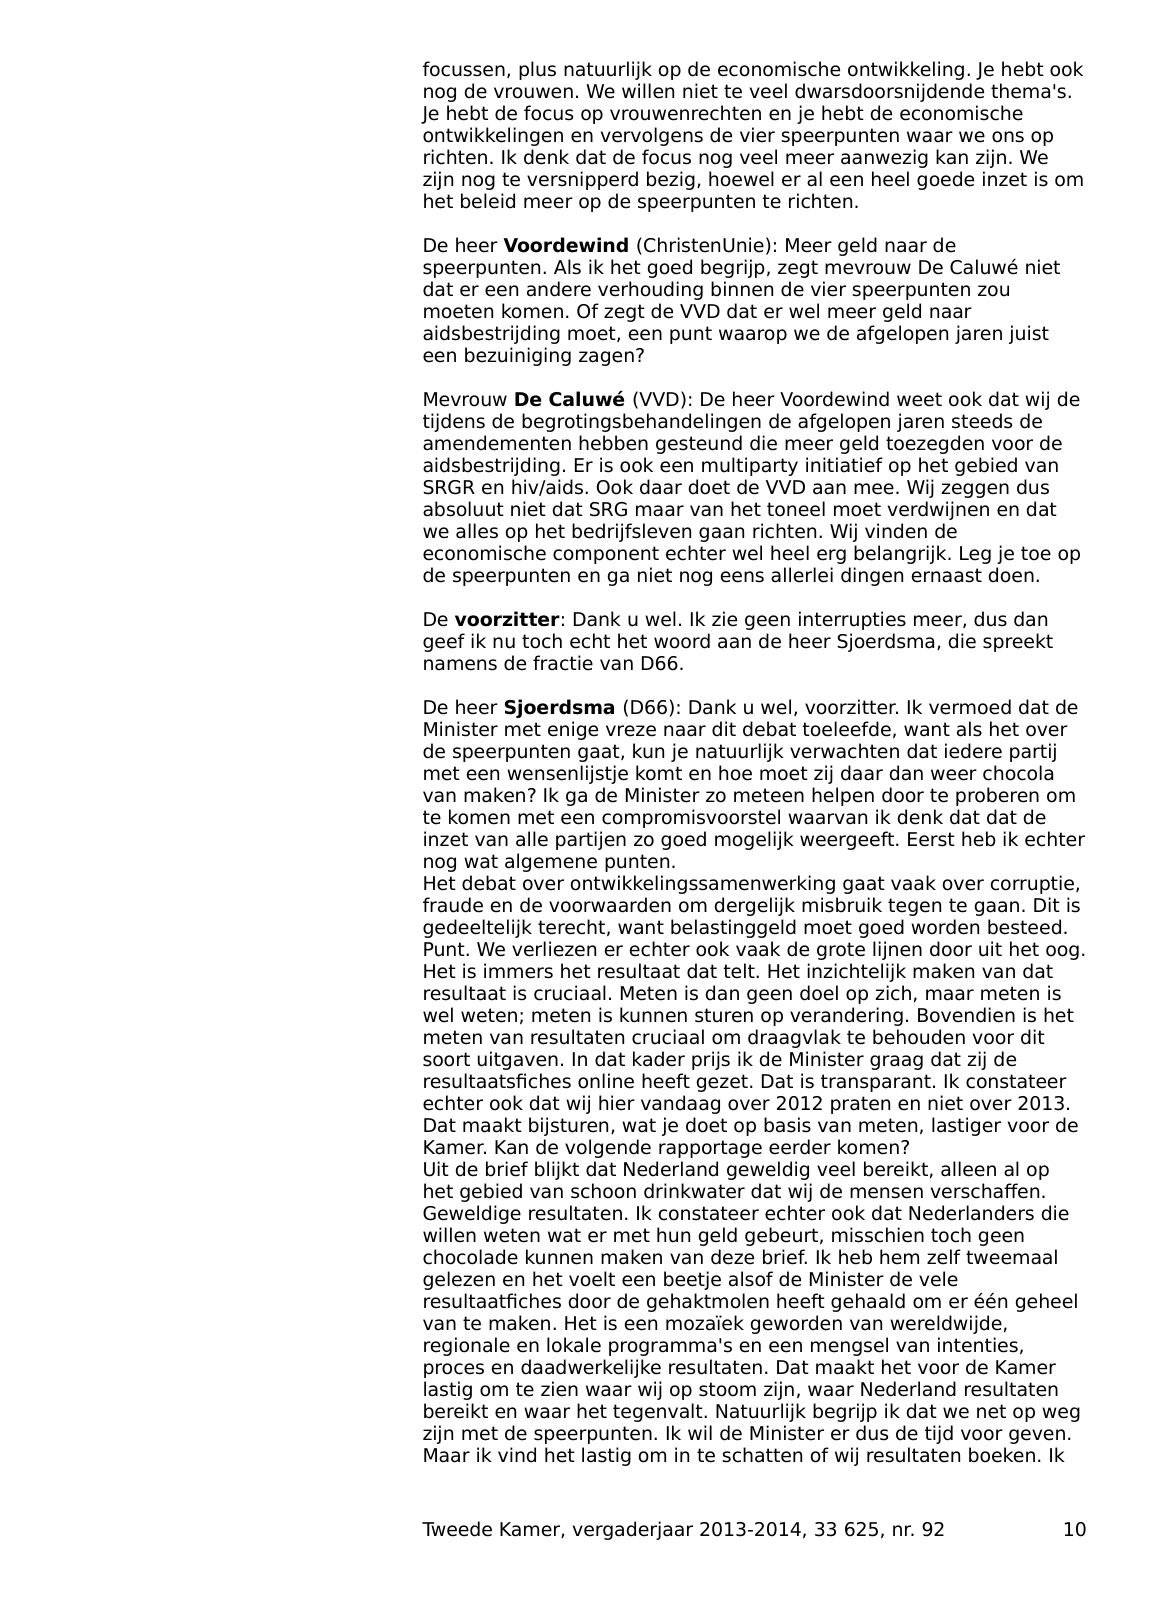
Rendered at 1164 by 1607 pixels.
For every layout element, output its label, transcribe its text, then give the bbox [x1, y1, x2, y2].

text De heer Voordewind (ChristenUnie): Meer geld naar de speerpunten. Als ik het goed begrijp, zegt mevrouw De Caluwé niet dat er een andere verhouding binnen de vier speerpunten zou moeten komen. Of zegt de VVD dat er wel meer geld naar aidsbestrijding moet, een punt waarop we de afgelopen jaren juist een bezuiniging zagen? [422, 235, 1087, 367]
text focussen, plus natuurlijk op de economische ontwikkeling. Je hebt ook nog de vrouwen. We willen niet te veel dwarsdoorsnijdende thema's. Je hebt de focus op vrouwenrechten en je hebt de economische ontwikkelingen en vervolgens de vier speerpunten waar we ons op richten. Ik denk dat de focus nog veel meer aanwezig kan zijn. We zijn nog te versnipperd bezig, hoewel er al een heel goede inzet is om het beleid meer op de speerpunten te richten. [422, 59, 1087, 213]
text Mevrouw De Caluwé (VVD): De heer Voordewind weet ook dat wij de tijdens de begrotingsbehandelingen de afgelopen jaren steeds de amendementen hebben gesteund die meer geld toezegden voor de aidsbestrijding. Er is ook een multiparty initiatief op het gebied van SRGR en hiv/aids. Ook daar doet de VVD aan mee. Wij zeggen dus absoluut niet dat SRG maar van het toneel moet verdwijnen en dat we alles op het bedrijfsleven gaan richten. Wij vinden de economische component echter wel heel erg belangrijk. Leg je toe op de speerpunten en ga niet nog eens allerlei dingen ernaast doen. [422, 389, 1087, 587]
text De heer Sjoerdsma (D66): Dank u wel, voorzitter. Ik vermoed dat de Minister met enige vreze naar dit debat toeleefde, want als het over de speerpunten gaat, kun je natuurlijk verwachten dat iedere partij met een wensenlijstje komt en hoe moet zij daar dan weer chocola van maken? Ik ga de Minister zo meteen helpen door te proberen om te komen met een compromisvoorstel waarvan ik denk dat dat de inzet van alle partijen zo goed mogelijk weergeeft. Eerst heb ik echter nog wat algemene punten. [422, 697, 1087, 873]
text Het debat over ontwikkelingssamenwerking gaat vaak over corruptie, fraude en de voorwaarden om dergelijk misbruik tegen te gaan. Dit is gedeeltelijk terecht, want belastinggeld moet goed worden besteed. Punt. We verliezen er echter ook vaak de grote lijnen door uit het oog. Het is immers het resultaat dat telt. Het inzichtelijk maken van dat resultaat is cruciaal. Meten is dan geen doel op zich, maar meten is wel weten; meten is kunnen sturen op verandering. Bovendien is het meten van resultaten cruciaal om draagvlak te behouden voor dit soort uitgaven. In dat kader prijs ik de Minister graag dat zij de resultaatsfiches online heeft gezet. Dat is transparant. Ik constateer echter ook dat wij hier vandaag over 2012 praten en niet over 2013. Dat maakt bijsturen, wat je doet op basis van meten, lastiger voor de Kamer. Kan de volgende rapportage eerder komen? [422, 873, 1087, 1159]
text De voorzitter: Dank u wel. Ik zie geen interrupties meer, dus dan geef ik nu toch echt het woord aan de heer Sjoerdsma, die spreekt namens de fractie van D66. [422, 609, 1087, 675]
text Uit de brief blijkt dat Nederland geweldig veel bereikt, alleen al op het gebied van schoon drinkwater dat wij de mensen verschaffen. Geweldige resultaten. Ik constateer echter ook dat Nederlanders die willen weten wat er met hun geld gebeurt, misschien toch geen chocolade kunnen maken van deze brief. Ik heb hem zelf tweemaal gelezen en het voelt een beetje alsof de Minister de vele resultaatfiches door de gehaktmolen heeft gehaald om er één geheel van te maken. Het is een mozaïek geworden van wereldwijde, regionale en lokale programma's en een mengsel van intenties, proces en daadwerkelijke resultaten. Dat maakt het voor de Kamer lastig om te zien waar wij op stoom zijn, waar Nederland resultaten bereikt en waar het tegenvalt. Natuurlijk begrijp ik dat we net op weg zijn met de speerpunten. Ik wil de Minister er dus de tijd voor geven. Maar ik vind het lastig om in te schatten of wij resultaten boeken. Ik [422, 1159, 1087, 1467]
